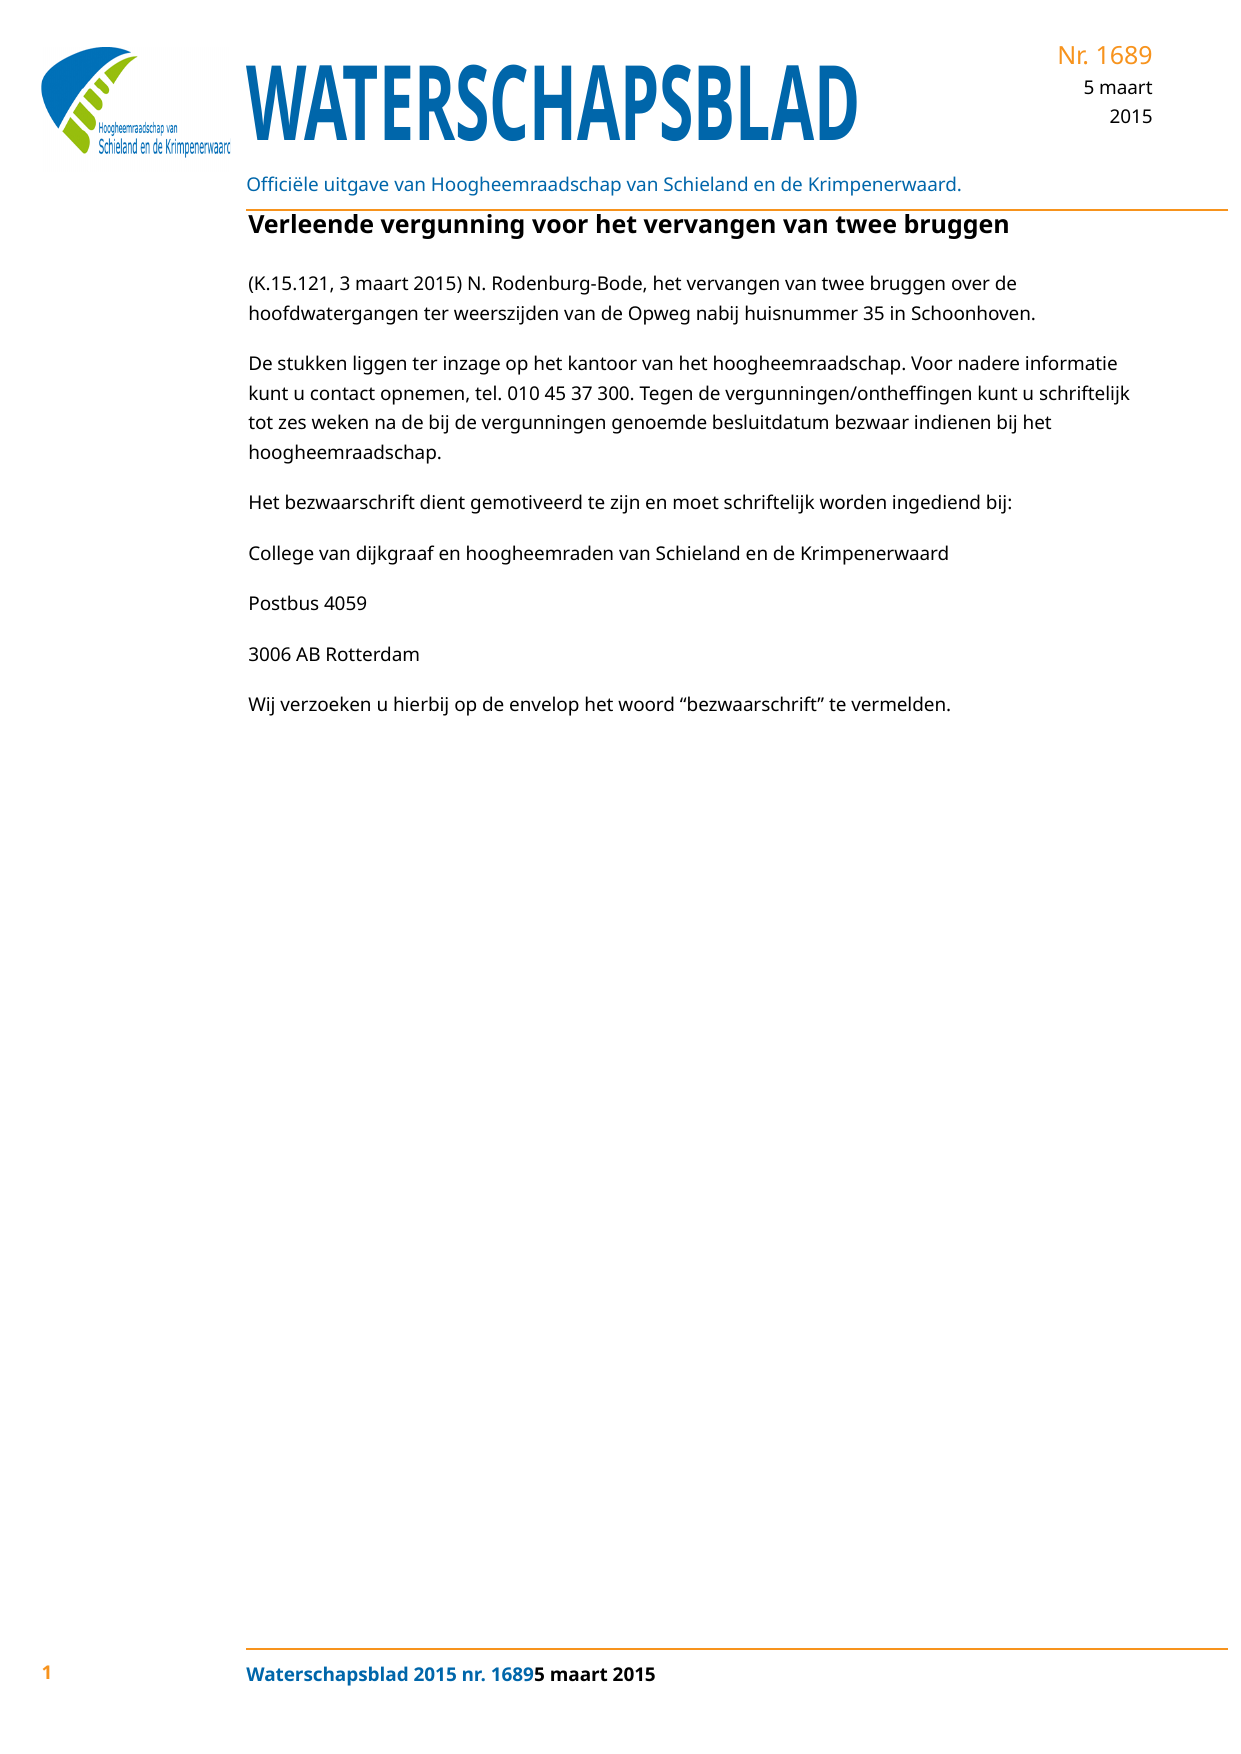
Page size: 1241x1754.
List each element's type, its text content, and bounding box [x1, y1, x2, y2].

text 3006 AB Rotterdam [248, 641, 1152, 666]
text Postbus 4059 [248, 590, 1152, 616]
picture [41, 47, 231, 172]
text Wij verzoeken u hierbij op de envelop het woord “bezwaarschrift” te vermelden. [248, 691, 1152, 717]
text College van dijkgraaf en hoogheemraden van Schieland en de Krimpenerwaard [248, 540, 1152, 566]
text (K.15.121, 3 maart 2015) N. Rodenburg-Bode, het vervangen van twee bruggen over de hoofdwatergangen ter weerszijden van de Opweg nabij huisnummer 35 in Schoonhoven. [248, 270, 1152, 326]
text Verleende vergunning voor het vervangen van twee bruggen [248, 211, 1152, 241]
text De stukken liggen ter inzage op het kantoor van het hoogheemraadschap. Voor nadere informatie kunt u contact opnemen, tel. 010 45 37 300. Tegen de vergunningen/ontheffingen kunt u schriftelijk tot zes weken na de bij de vergunningen genoemde besluitdatum bezwaar indienen bij het hoogheemraadschap. [248, 350, 1152, 465]
text Het bezwaarschrift dient gemotiveerd te zijn en moet schriftelijk worden ingediend bij: [248, 489, 1152, 515]
